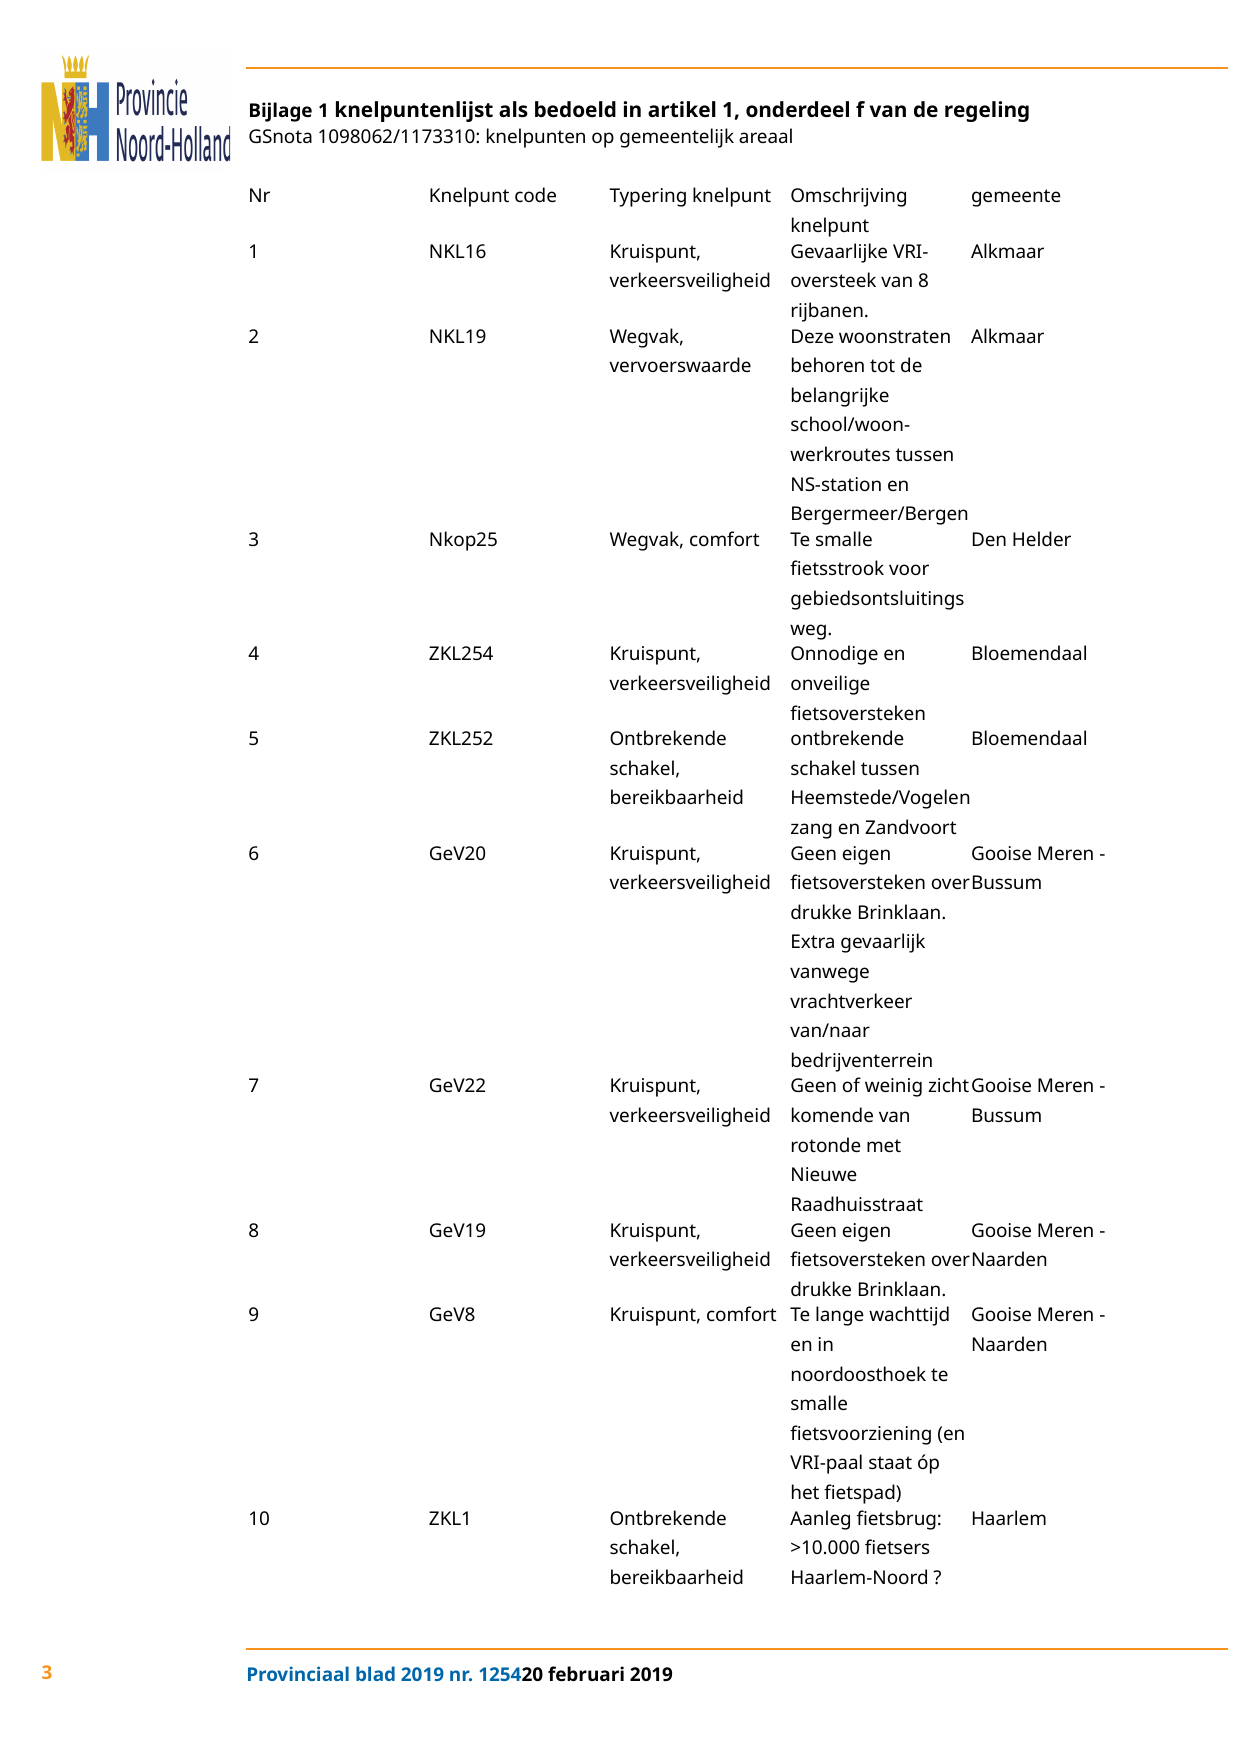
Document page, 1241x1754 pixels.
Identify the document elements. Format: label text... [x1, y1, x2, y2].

table_cell 5 [248, 725, 429, 840]
table_cell GeV22 [429, 1073, 609, 1217]
table_cell Geen eigen fietsoversteken over drukke Brinklaan. Extra gevaarlijk vanwege vrachtverkeer van/naar bedrijventerrein [790, 840, 971, 1073]
table_cell 6 [248, 840, 429, 1073]
table_cell 2 [248, 323, 429, 526]
table_header Typering knelpunt [609, 183, 790, 238]
text GSnota 1098062/1173310: knelpunten op gemeentelijk areaal [248, 123, 1152, 149]
table_cell Gooise Meren - Bussum [971, 1073, 1152, 1217]
table_cell Kruispunt, verkeersveiligheid [609, 238, 790, 323]
table_cell Bloemendaal [971, 641, 1152, 725]
table_cell Nkop25 [429, 526, 609, 641]
table_cell Kruispunt, comfort [609, 1302, 790, 1505]
table_cell GeV19 [429, 1217, 609, 1302]
table_cell NKL19 [429, 323, 609, 526]
table_cell Haarlem [971, 1505, 1152, 1590]
table_cell GeV8 [429, 1302, 609, 1505]
table_header gemeente [971, 183, 1152, 238]
text Bijlage 1 knelpuntenlijst als bedoeld in artikel 1, onderdeel f van de regeling [248, 95, 1152, 123]
table_cell 3 [248, 526, 429, 641]
table_cell Kruispunt, verkeersveiligheid [609, 641, 790, 725]
table_cell Geen eigen fietsoversteken over drukke Brinklaan. [790, 1217, 971, 1302]
table_cell Gevaarlijke VRI-oversteek van 8 rijbanen. [790, 238, 971, 323]
table_cell ontbrekende schakel tussen Heemstede/Vogelenzang en Zandvoort [790, 725, 971, 840]
table_cell Deze woonstraten behoren tot de belangrijke school/woon-werkroutes tussen NS-station en Bergermeer/Bergen [790, 323, 971, 526]
table_header Omschrijving knelpunt [790, 183, 971, 238]
table_cell 4 [248, 641, 429, 725]
picture [41, 47, 231, 172]
table_cell Kruispunt, verkeersveiligheid [609, 840, 790, 1073]
table_cell Gooise Meren - Naarden [971, 1217, 1152, 1302]
table_cell Onnodige en onveilige fietsoversteken [790, 641, 971, 725]
table_cell Bloemendaal [971, 725, 1152, 840]
table_cell Aanleg fietsbrug: >10.000 fietsers Haarlem-Noord ? [790, 1505, 971, 1590]
table_cell Gooise Meren - Naarden [971, 1302, 1152, 1505]
table_cell Te smalle fietsstrook voor gebiedsontsluitingsweg. [790, 526, 971, 641]
table_header Nr [248, 183, 429, 238]
table_cell Ontbrekende schakel, bereikbaarheid [609, 1505, 790, 1590]
table_cell 10 [248, 1505, 429, 1590]
table_cell Kruispunt, verkeersveiligheid [609, 1217, 790, 1302]
table_cell 7 [248, 1073, 429, 1217]
table_cell GeV20 [429, 840, 609, 1073]
table_header Knelpunt code [429, 183, 609, 238]
table_cell Gooise Meren - Bussum [971, 840, 1152, 1073]
table_cell Geen of weinig zicht komende van rotonde met Nieuwe Raadhuisstraat [790, 1073, 971, 1217]
table_cell 9 [248, 1302, 429, 1505]
table_cell Te lange wachttijd en in noordoosthoek te smalle fietsvoorziening (en VRI-paal staat óp het fietspad) [790, 1302, 971, 1505]
table_cell Ontbrekende schakel, bereikbaarheid [609, 725, 790, 840]
table_cell Den Helder [971, 526, 1152, 641]
table_cell 8 [248, 1217, 429, 1302]
table_cell ZKL252 [429, 725, 609, 840]
table_cell ZKL1 [429, 1505, 609, 1590]
table_cell Alkmaar [971, 323, 1152, 526]
table_cell Wegvak, vervoerswaarde [609, 323, 790, 526]
table_cell Wegvak, comfort [609, 526, 790, 641]
table_cell Alkmaar [971, 238, 1152, 323]
table_cell Kruispunt, verkeersveiligheid [609, 1073, 790, 1217]
table_cell ZKL254 [429, 641, 609, 725]
table_cell 1 [248, 238, 429, 323]
table_cell NKL16 [429, 238, 609, 323]
